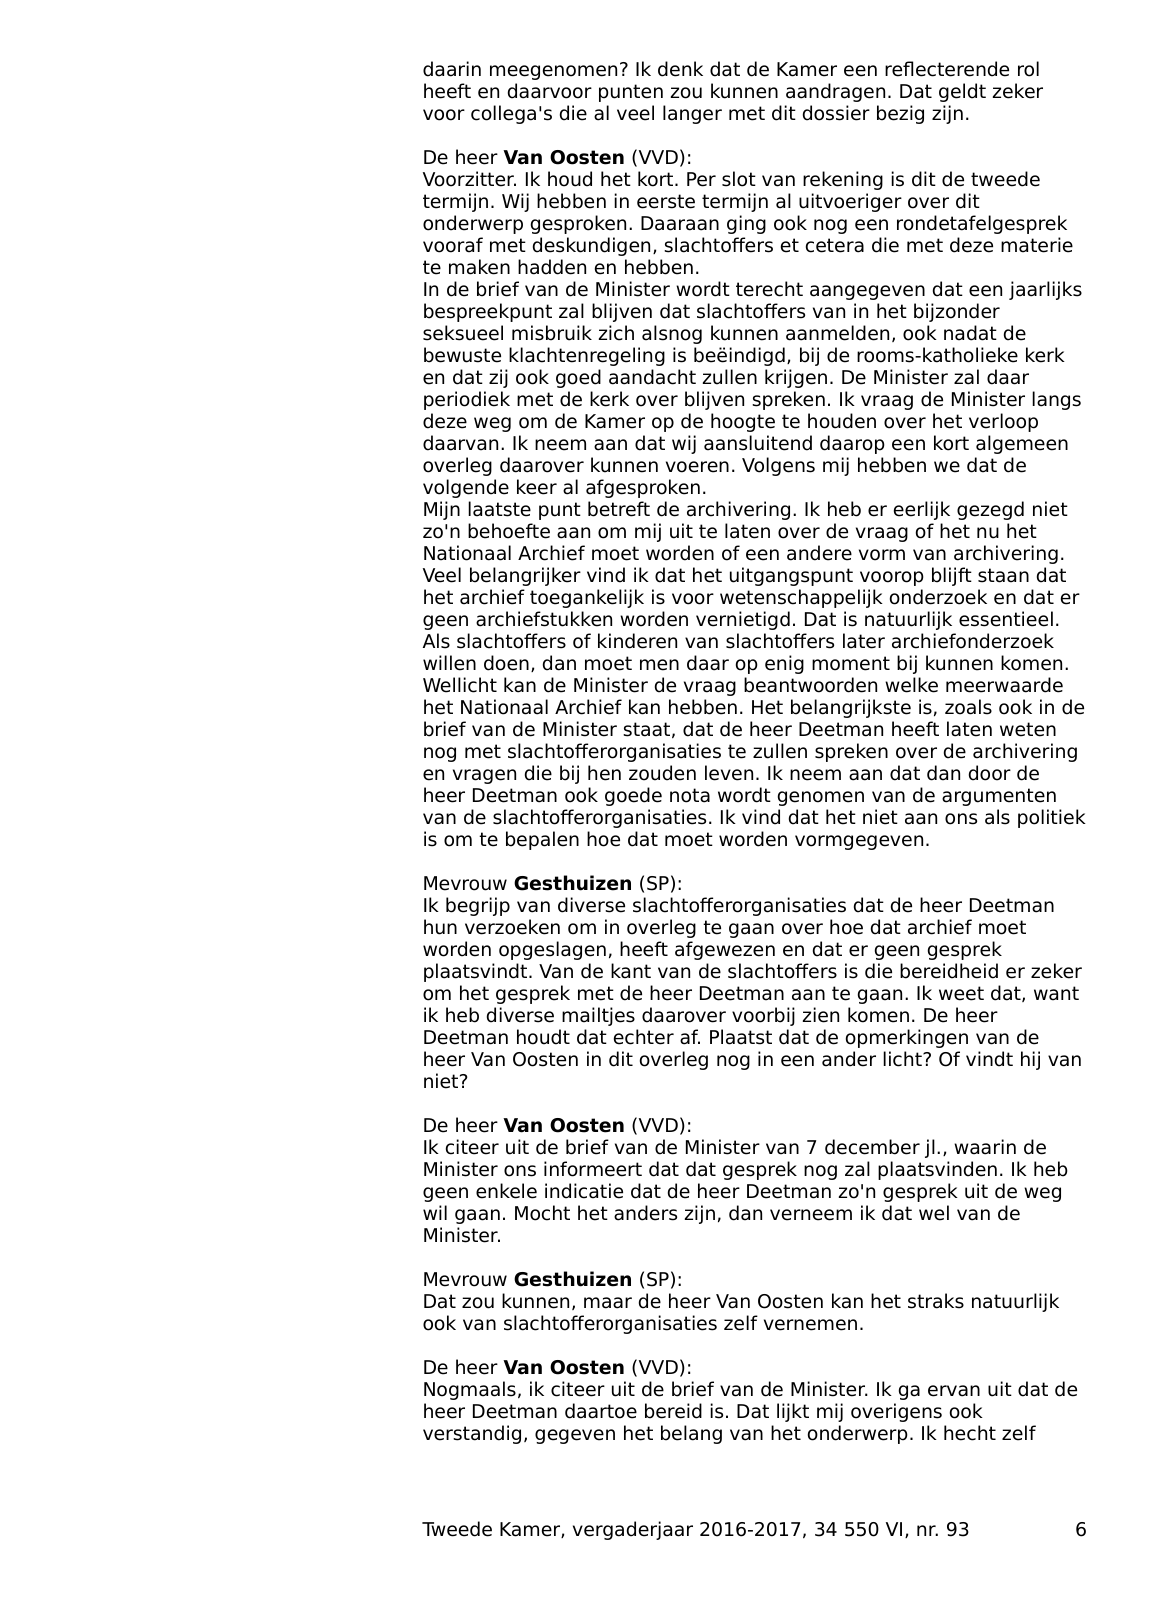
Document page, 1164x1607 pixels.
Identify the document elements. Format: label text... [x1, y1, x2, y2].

text Mijn laatste punt betreft de archivering. Ik heb er eerlijk gezegd niet zo'n behoefte aan om mij uit te laten over de vraag of het nu het Nationaal Archief moet worden of een andere vorm van archivering. Veel belangrijker vind ik dat het uitgangspunt voorop blijft staan dat het archief toegankelijk is voor wetenschappelijk onderzoek en dat er geen archiefstukken worden vernietigd. Dat is natuurlijk essentieel. Als slachtoffers of kinderen van slachtoffers later archiefonderzoek willen doen, dan moet men daar op enig moment bij kunnen komen. Wellicht kan de Minister de vraag beantwoorden welke meerwaarde het Nationaal Archief kan hebben. Het belangrijkste is, zoals ook in de brief van de Minister staat, dat de heer Deetman heeft laten weten nog met slachtofferorganisaties te zullen spreken over de archivering en vragen die bij hen zouden leven. Ik neem aan dat dan door de heer Deetman ook goede nota wordt genomen van de argumenten van de slachtofferorganisaties. Ik vind dat het niet aan ons als politiek is om te bepalen hoe dat moet worden vormgegeven. [422, 499, 1087, 851]
text Mevrouw Gesthuizen (SP): [422, 1269, 1087, 1291]
text Voorzitter. Ik houd het kort. Per slot van rekening is dit de tweede termijn. Wij hebben in eerste termijn al uitvoeriger over dit onderwerp gesproken. Daaraan ging ook nog een rondetafelgesprek vooraf met deskundigen, slachtoffers et cetera die met deze materie te maken hadden en hebben. [422, 169, 1087, 279]
text Nogmaals, ik citeer uit de brief van de Minister. Ik ga ervan uit dat de heer Deetman daartoe bereid is. Dat lijkt mij overigens ook verstandig, gegeven het belang van het onderwerp. Ik hecht zelf [422, 1379, 1087, 1445]
text Ik begrijp van diverse slachtofferorganisaties dat de heer Deetman hun verzoeken om in overleg te gaan over hoe dat archief moet worden opgeslagen, heeft afgewezen en dat er geen gesprek plaatsvindt. Van de kant van de slachtoffers is die bereidheid er zeker om het gesprek met de heer Deetman aan te gaan. Ik weet dat, want ik heb diverse mailtjes daarover voorbij zien komen. De heer Deetman houdt dat echter af. Plaatst dat de opmerkingen van de heer Van Oosten in dit overleg nog in een ander licht? Of vindt hij van niet? [422, 895, 1087, 1092]
text De heer Van Oosten (VVD): [422, 147, 1087, 169]
text Dat zou kunnen, maar de heer Van Oosten kan het straks natuurlijk ook van slachtofferorganisaties zelf vernemen. [422, 1291, 1087, 1335]
text Mevrouw Gesthuizen (SP): [422, 873, 1087, 895]
text De heer Van Oosten (VVD): [422, 1357, 1087, 1379]
text De heer Van Oosten (VVD): [422, 1115, 1087, 1137]
text In de brief van de Minister wordt terecht aangegeven dat een jaarlijks bespreekpunt zal blijven dat slachtoffers van in het bijzonder seksueel misbruik zich alsnog kunnen aanmelden, ook nadat de bewuste klachtenregeling is beëindigd, bij de rooms-katholieke kerk en dat zij ook goed aandacht zullen krijgen. De Minister zal daar periodiek met de kerk over blijven spreken. Ik vraag de Minister langs deze weg om de Kamer op de hoogte te houden over het verloop daarvan. Ik neem aan dat wij aansluitend daarop een kort algemeen overleg daarover kunnen voeren. Volgens mij hebben we dat de volgende keer al afgesproken. [422, 279, 1087, 499]
text Ik citeer uit de brief van de Minister van 7 december jl., waarin de Minister ons informeert dat dat gesprek nog zal plaatsvinden. Ik heb geen enkele indicatie dat de heer Deetman zo'n gesprek uit de weg wil gaan. Mocht het anders zijn, dan verneem ik dat wel van de Minister. [422, 1137, 1087, 1247]
text daarin meegenomen? Ik denk dat de Kamer een reflecterende rol heeft en daarvoor punten zou kunnen aandragen. Dat geldt zeker voor collega's die al veel langer met dit dossier bezig zijn. [422, 59, 1087, 125]
